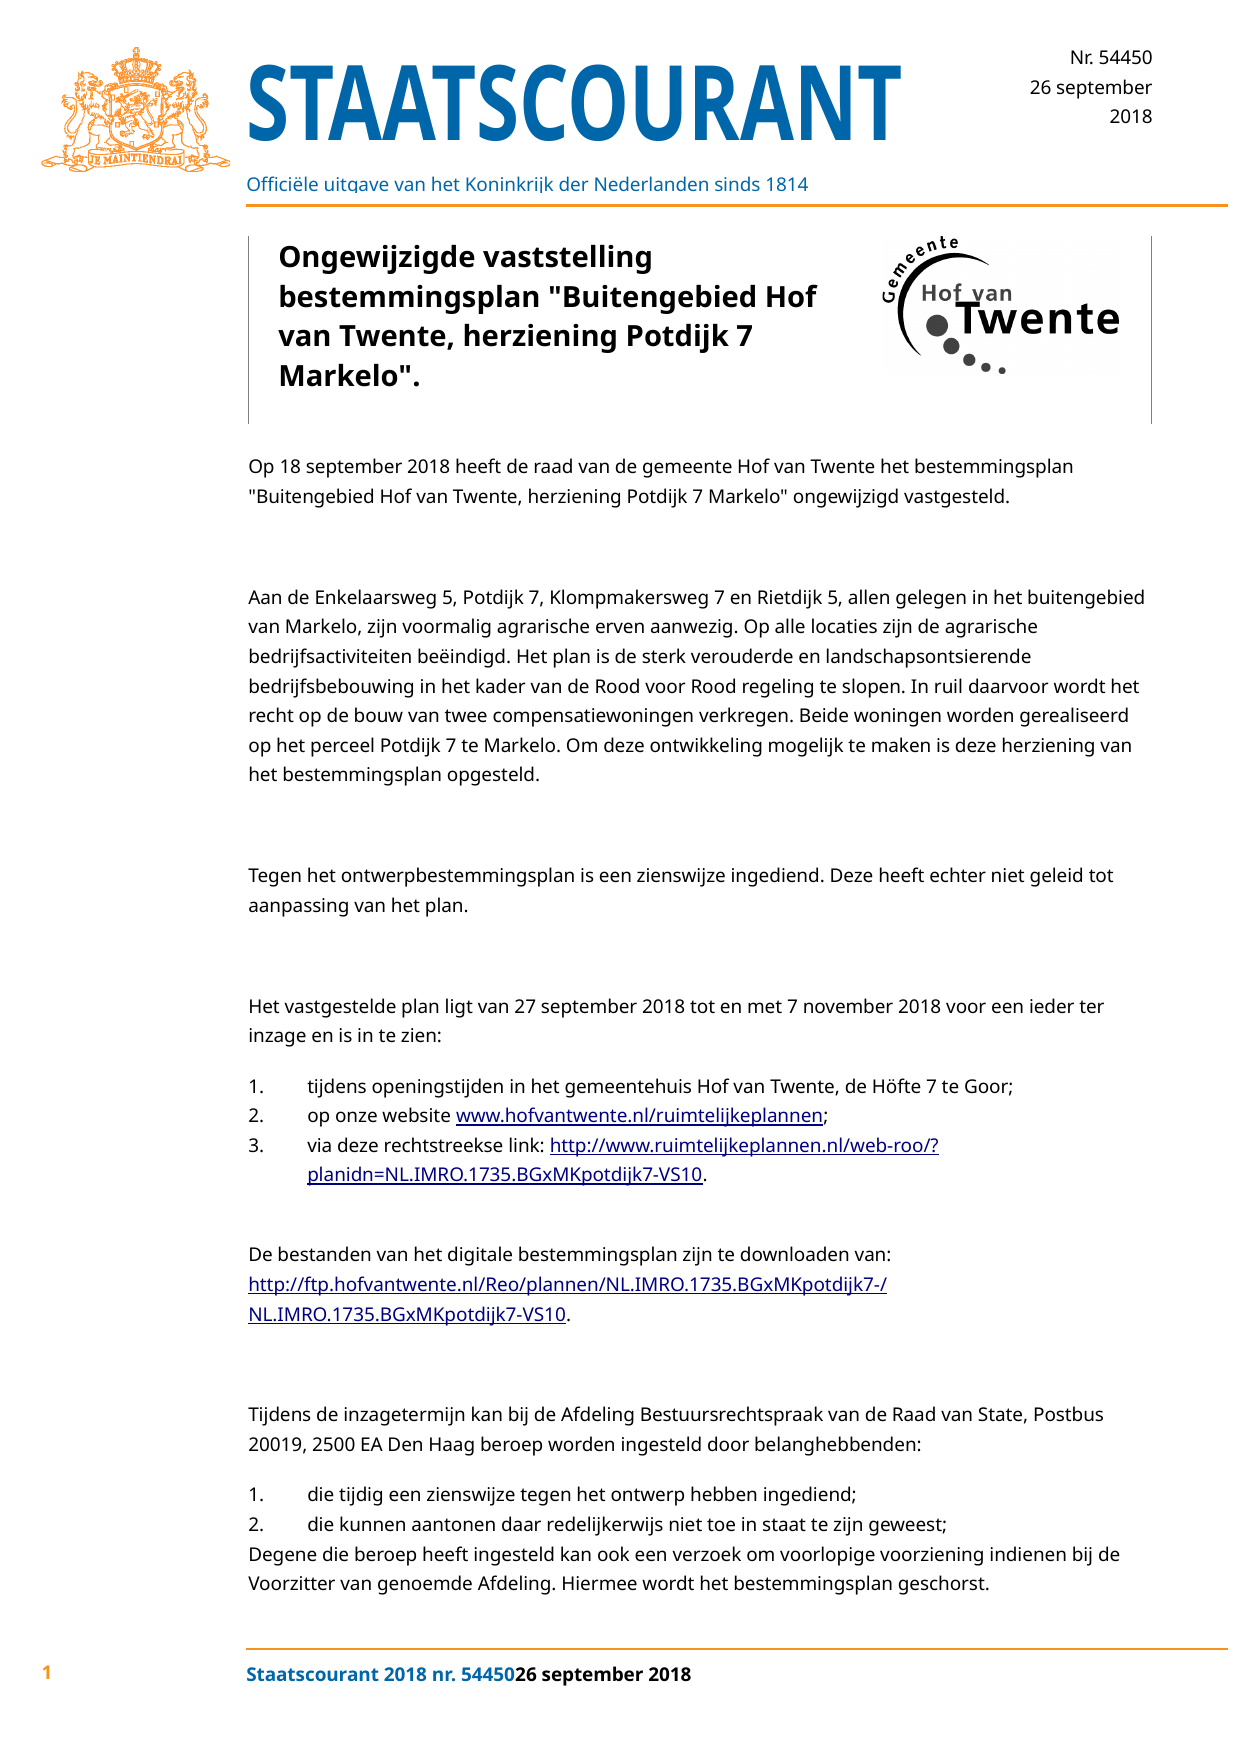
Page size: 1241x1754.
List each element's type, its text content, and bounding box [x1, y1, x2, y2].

text Op 18 september 2018 heeft de raad van de gemeente Hof van Twente het bestemmingsplan "Buitengebied Hof van Twente, herziening Potdijk 7 Markelo" ongewijzigd vastgesteld. [248, 454, 1152, 509]
picture [882, 236, 1119, 374]
text Tijdens de inzagetermijn kan bij de Afdeling Bestuursrechtspraak van de Raad van State, Postbus 20019, 2500 EA Den Haag beroep worden ingesteld door belanghebbenden: [248, 1402, 1152, 1457]
table_header [850, 236, 1151, 424]
list op onze website www.hofvantwente.nl/ruimtelijkeplannen; [248, 1102, 1152, 1128]
list tijdens openingstijden in het gemeentehuis Hof van Twente, de Höfte 7 te Goor; [248, 1073, 1152, 1098]
picture [41, 47, 231, 172]
list die kunnen aantonen daar redelijkerwijs niet toe in staat te zijn geweest; [248, 1511, 1152, 1537]
list die tijdig een zienswijze tegen het ontwerp hebben ingediend; [248, 1482, 1152, 1507]
text Het vastgestelde plan ligt van 27 september 2018 tot en met 7 november 2018 voor een ieder ter inzage en is in te zien: [248, 993, 1152, 1048]
text Aan de Enkelaarsweg 5, Potdijk 7, Klompmakersweg 7 en Rietdijk 5, allen gelegen in het buitengebied van Markelo, zijn voormalig agrarische erven aanwezig. Op alle locaties zijn de agrarische bedrijfsactiviteiten beëindigd. Het plan is de sterk verouderde en landschapsontsierende bedrijfsbebouwing in het kader van de Rood voor Rood regeling te slopen. In ruil daarvoor wordt het recht op de bouw van twee compensatiewoningen verkregen. Beide woningen worden gerealiseerd op het perceel Potdijk 7 te Markelo. Om deze ontwikkeling mogelijk te maken is deze herziening van het bestemmingsplan opgesteld. [248, 584, 1152, 787]
text De bestanden van het digitale bestemmingsplan zijn te downloaden van: http://ftp.hofvantwente.nl/Reo/plannen/NL.IMRO.1735.BGxMKpotdijk7-/NL.IMRO.1735.BGxMKpotdijk7-VS10. [248, 1242, 1152, 1326]
text Degene die beroep heeft ingesteld kan ook een verzoek om voorlopige voorziening indienen bij de Voorzitter van genoemde Afdeling. Hiermee wordt het bestemmingsplan geschorst. [248, 1541, 1152, 1596]
text Tegen het ontwerpbestemmingsplan is een zienswijze ingediend. Deze heeft echter niet geleid tot aanpassing van het plan. [248, 862, 1152, 918]
table_header Ongewijzigde vaststelling bestemmingsplan "Buitengebied Hof van Twente, herziening Potdijk 7 Markelo". [249, 236, 850, 424]
list via deze rechtstreekse link: http://www.ruimtelijkeplannen.nl/web-roo/?planidn=NL.IMRO.1735.BGxMKpotdijk7-VS10. [248, 1132, 1152, 1187]
